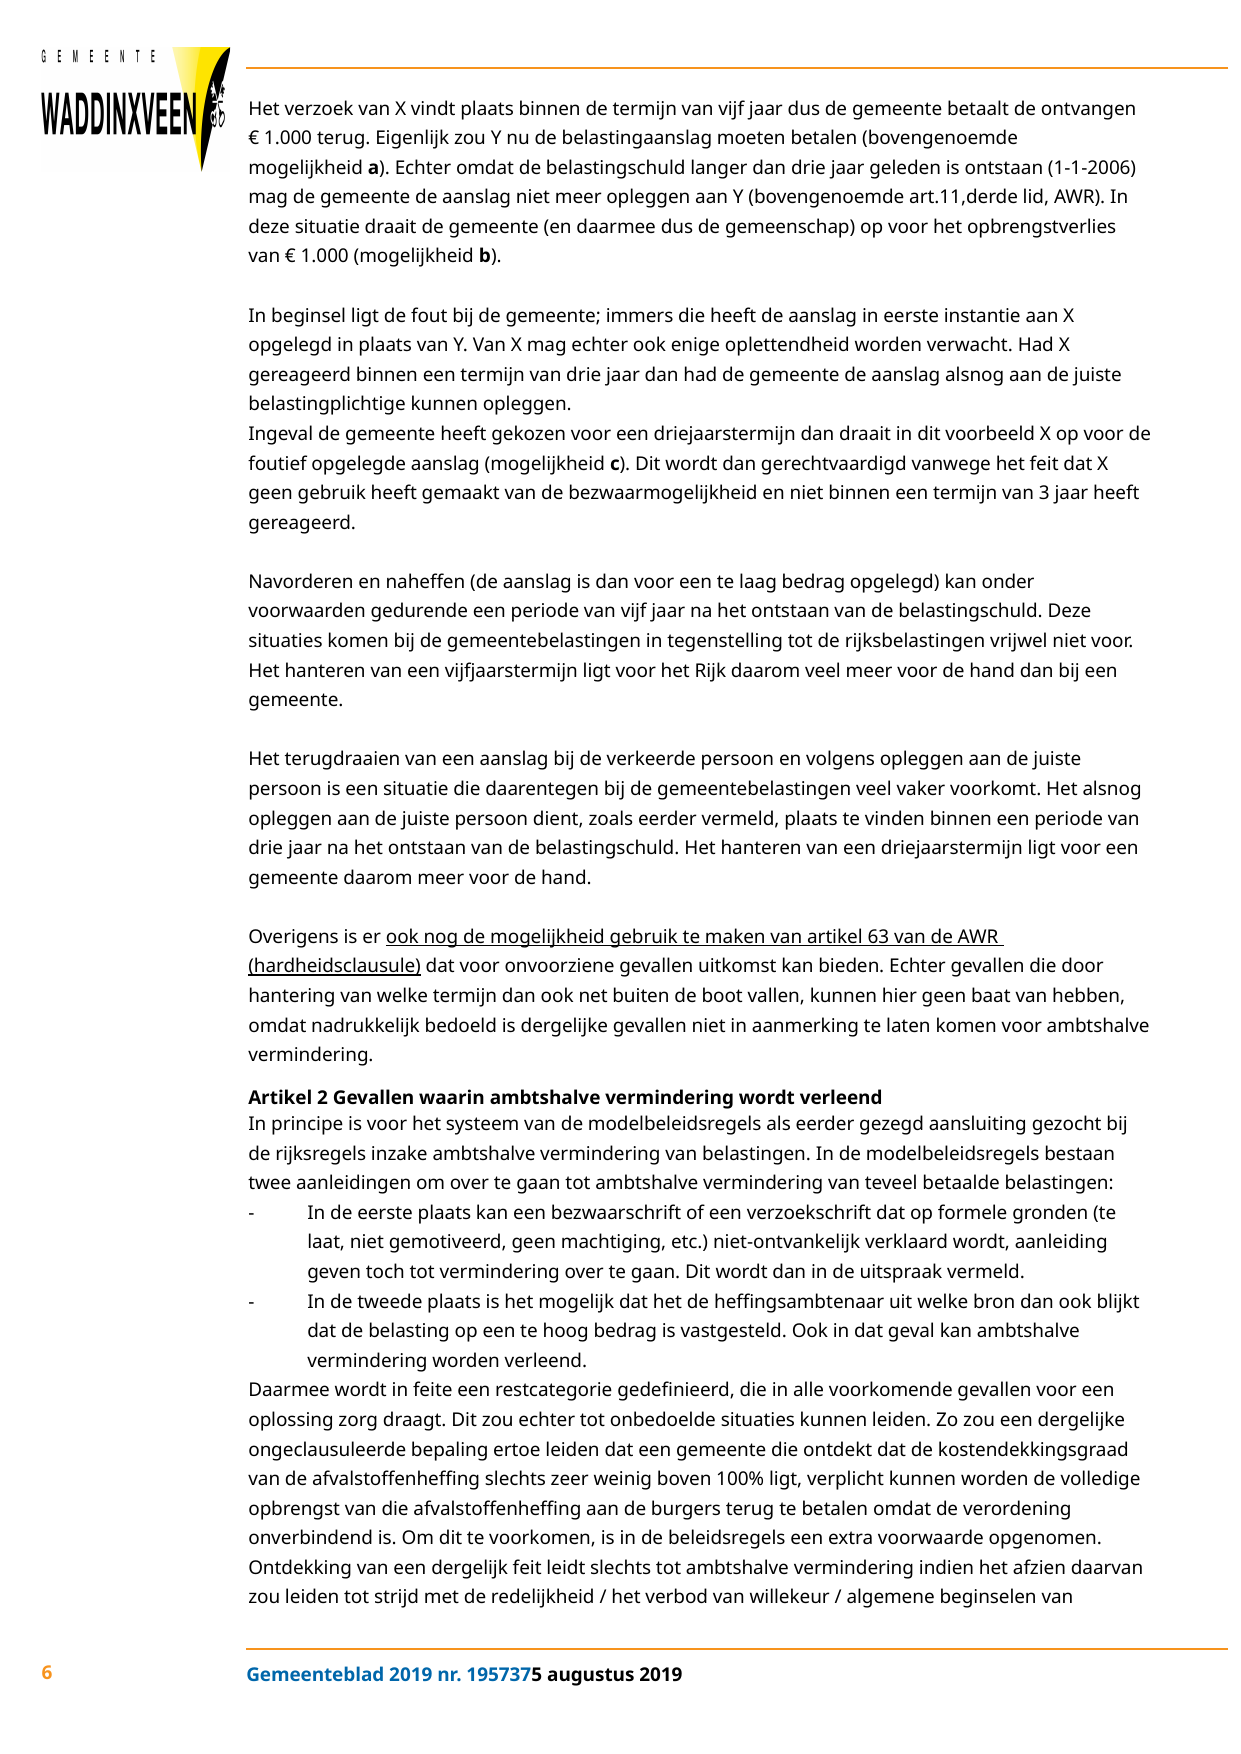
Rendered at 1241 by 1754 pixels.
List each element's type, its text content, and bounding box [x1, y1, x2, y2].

text Navorderen en naheffen (de aanslag is dan voor een te laag bedrag opgelegd) kan onder voorwaarden gedurende een periode van vijf jaar na het ontstaan van de belastingschuld. Deze situaties komen bij de gemeentebelastingen in tegenstelling tot de rijksbelastingen vrijwel niet voor. Het hanteren van een vijfjaarstermijn ligt voor het Rijk daarom veel meer voor de hand dan bij een gemeente. [248, 568, 1152, 712]
text Overigens is er ook nog de mogelijkheid gebruik te maken van artikel 63 van de AWR (hardheidsclausule) dat voor onvoorziene gevallen uitkomst kan bieden. Echter gevallen die door hantering van welke termijn dan ook net buiten de boot vallen, kunnen hier geen baat van hebben, omdat nadrukkelijk bedoeld is dergelijke gevallen niet in aanmerking te laten komen voor ambtshalve vermindering. [248, 923, 1152, 1067]
text € 1.000 terug. Eigenlijk zou Y nu de belastingaanslag moeten betalen (bovengenoemde mogelijkheid a). Echter omdat de belastingschuld langer dan drie jaar geleden is ontstaan (1-1-2006) mag de gemeente de aanslag niet meer opleggen aan Y (bovengenoemde art.11,derde lid, AWR). In deze situatie draait de gemeente (en daarmee dus de gemeenschap) op voor het opbrengstverlies van € 1.000 (mogelijkheid b). [248, 124, 1152, 268]
text Daarmee wordt in feite een restcategorie gedefinieerd, die in alle voorkomende gevallen voor een oplossing zorg draagt. Dit zou echter tot onbedoelde situaties kunnen leiden. Zo zou een dergelijke ongeclausuleerde bepaling ertoe leiden dat een gemeente die ontdekt dat de kostendekkingsgraad van de afvalstoffenheffing slechts zeer weinig boven 100% ligt, verplicht kunnen worden de volledige opbrengst van die afvalstoffenheffing aan de burgers terug te betalen omdat de verordening onverbindend is. Om dit te voorkomen, is in de beleidsregels een extra voorwaarde opgenomen. Ontdekking van een dergelijk feit leidt slechts tot ambtshalve vermindering indien het afzien daarvan zou leiden tot strijd met de redelijkheid / het verbod van willekeur / algemene beginselen van [248, 1377, 1152, 1609]
text Het verzoek van X vindt plaats binnen de termijn van vijf jaar dus de gemeente betaalt de ontvangen [248, 95, 1152, 121]
text Ingeval de gemeente heeft gekozen voor een driejaarstermijn dan draait in dit voorbeeld X op voor de foutief opgelegde aanslag (mogelijkheid c). Dit wordt dan gerechtvaardigd vanwege het feit dat X geen gebruik heeft gemaakt van de bezwaarmogelijkheid en niet binnen een termijn van 3 jaar heeft gereageerd. [248, 420, 1152, 535]
list In de tweede plaats is het mogelijk dat het de heffingsambtenaar uit welke bron dan ook blijkt dat de belasting op een te hoog bedrag is vastgesteld. Ook in dat geval kan ambtshalve vermindering worden verleend. [248, 1288, 1152, 1373]
text Artikel 2 Gevallen waarin ambtshalve vermindering wordt verleend [248, 1084, 1152, 1110]
picture [41, 47, 231, 172]
text In principe is voor het systeem van de modelbeleidsregels als eerder gezegd aansluiting gezocht bij de rijksregels inzake ambtshalve vermindering van belastingen. In de modelbeleidsregels bestaan twee aanleidingen om over te gaan tot ambtshalve vermindering van teveel betaalde belastingen: [248, 1110, 1152, 1195]
list In de eerste plaats kan een bezwaarschrift of een verzoekschrift dat op formele gronden (te laat, niet gemotiveerd, geen machtiging, etc.) niet-ontvankelijk verklaard wordt, aanleiding geven toch tot vermindering over te gaan. Dit wordt dan in de uitspraak vermeld. [248, 1199, 1152, 1284]
text In beginsel ligt de fout bij de gemeente; immers die heeft de aanslag in eerste instantie aan X opgelegd in plaats van Y. Van X mag echter ook enige oplettendheid worden verwacht. Had X gereageerd binnen een termijn van drie jaar dan had de gemeente de aanslag alsnog aan de juiste belastingplichtige kunnen opleggen. [248, 302, 1152, 416]
text Het terugdraaien van een aanslag bij de verkeerde persoon en volgens opleggen aan de juiste persoon is een situatie die daarentegen bij de gemeentebelastingen veel vaker voorkomt. Het alsnog opleggen aan de juiste persoon dient, zoals eerder vermeld, plaats te vinden binnen een periode van drie jaar na het ontstaan van de belastingschuld. Het hanteren van een driejaarstermijn ligt voor een gemeente daarom meer voor de hand. [248, 746, 1152, 890]
